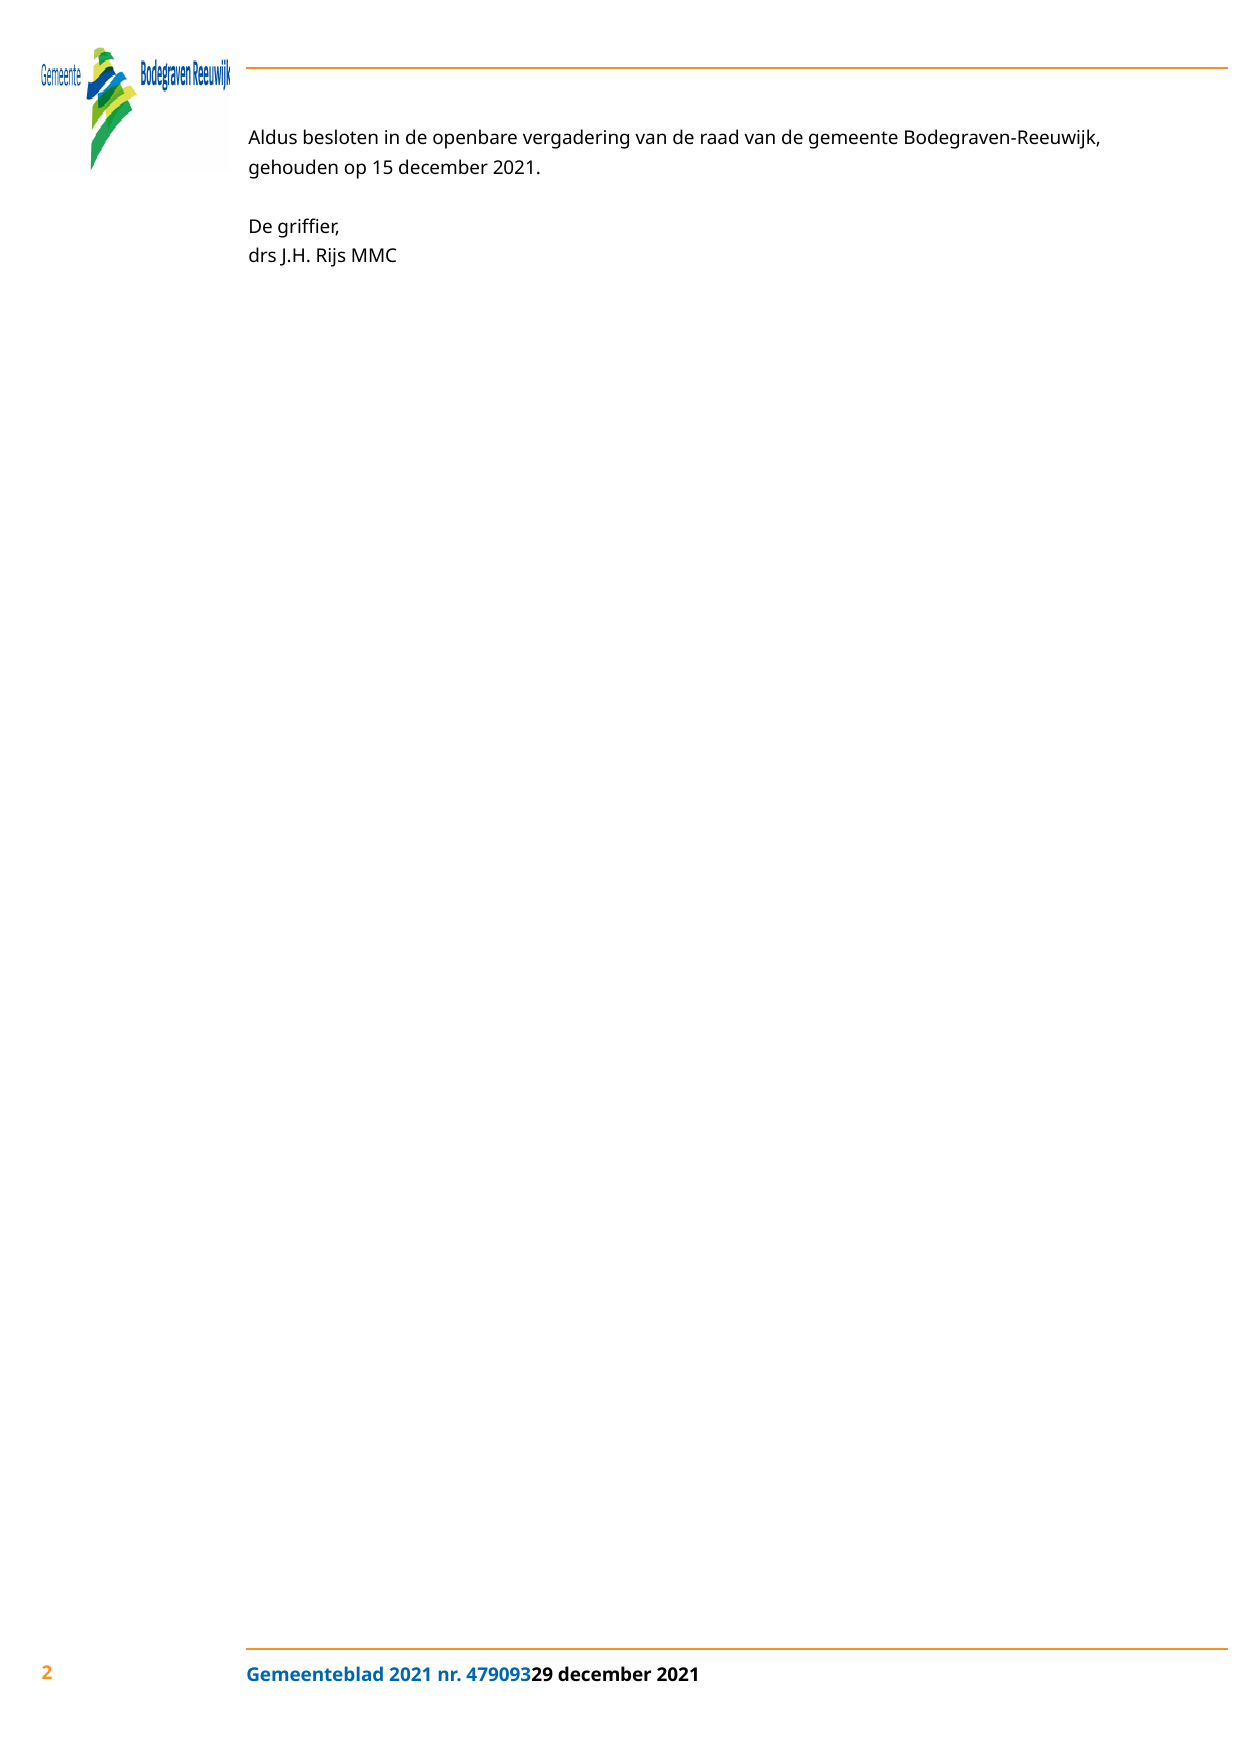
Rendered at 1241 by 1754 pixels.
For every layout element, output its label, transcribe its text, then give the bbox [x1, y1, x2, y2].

picture [41, 47, 231, 172]
text De griffier, [248, 213, 1152, 239]
text Aldus besloten in de openbare vergadering van de raad van de gemeente Bodegraven-Reeuwijk, gehouden op 15 december 2021. [248, 124, 1152, 180]
text drs J.H. Rijs MMC [248, 243, 1152, 268]
